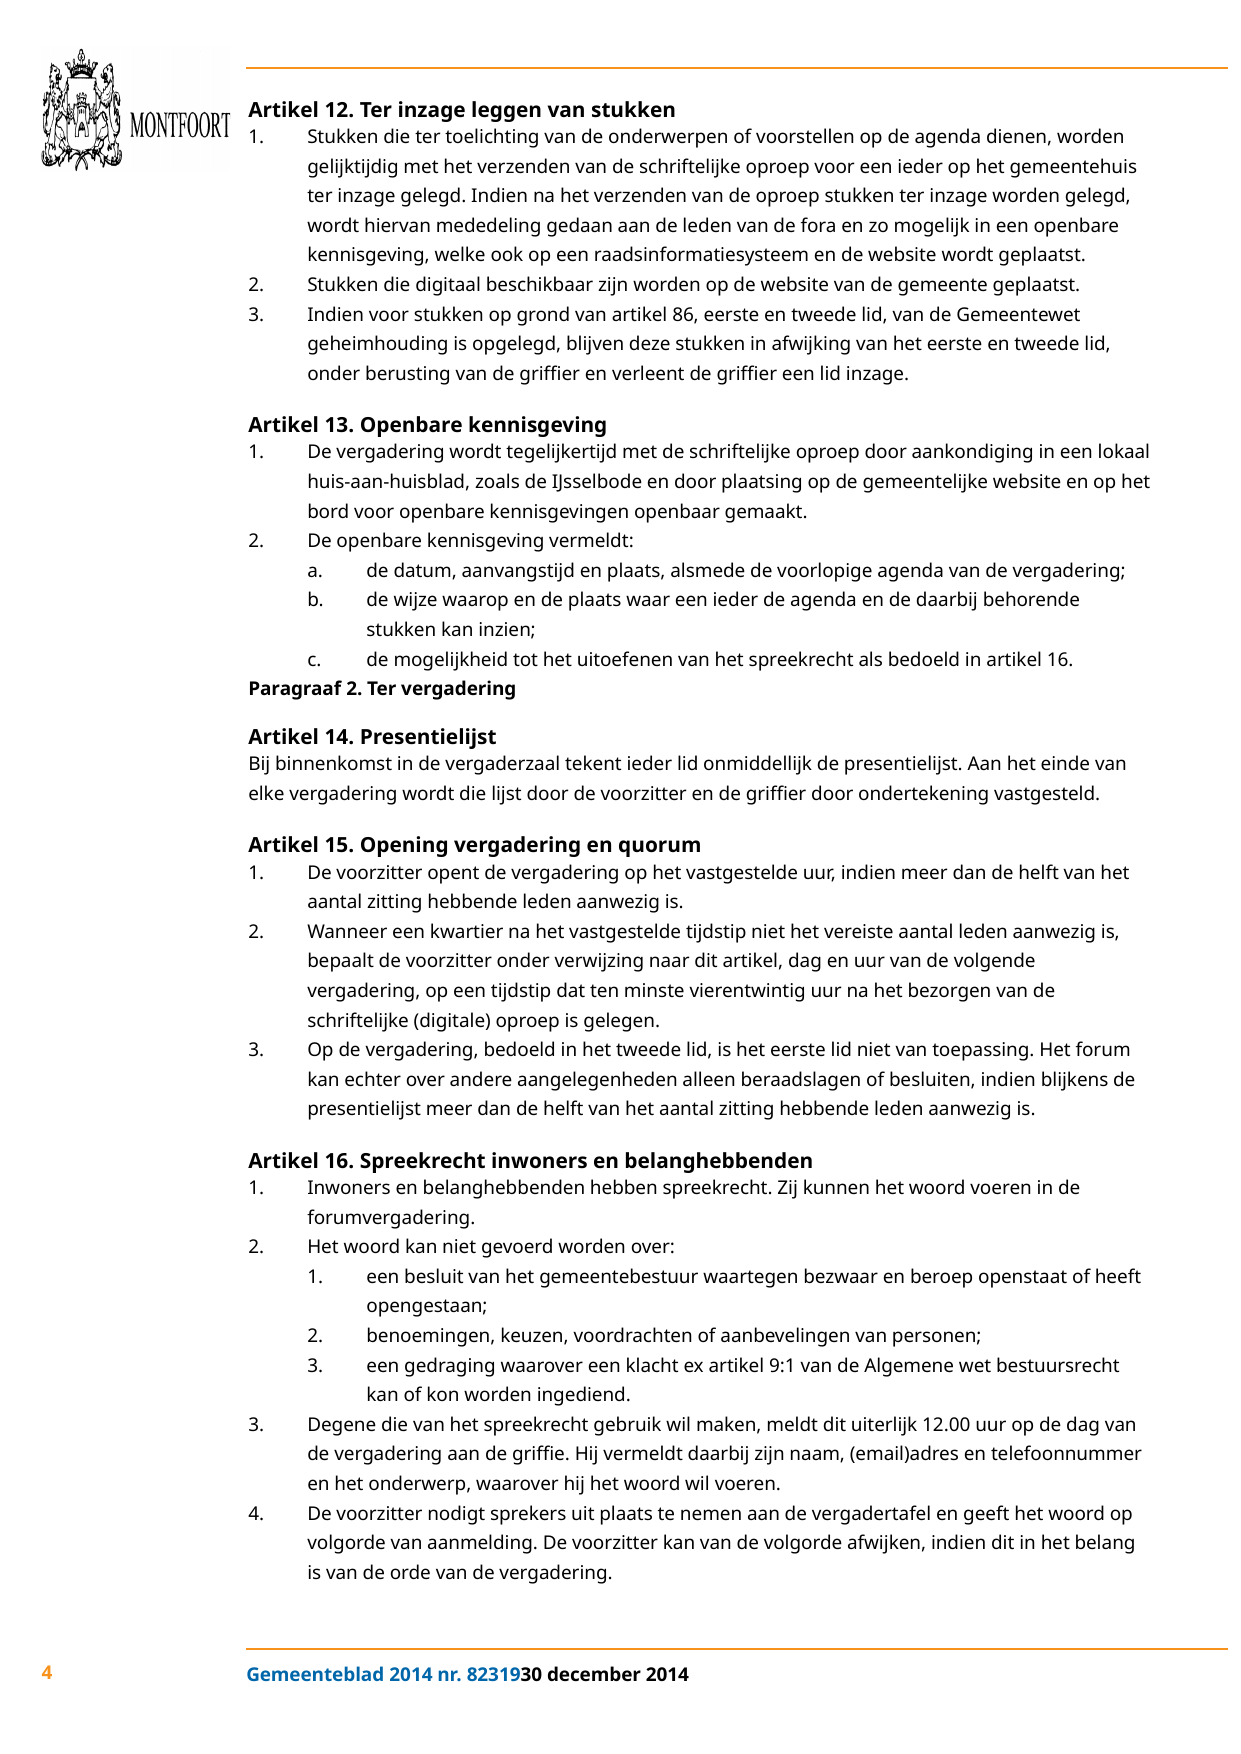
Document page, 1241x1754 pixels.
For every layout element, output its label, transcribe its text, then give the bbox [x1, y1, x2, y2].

text Artikel 16. Spreekrecht inwoners en belanghebbenden [248, 1146, 1152, 1174]
picture [41, 47, 231, 172]
text Artikel 14. Presentielijst [248, 722, 1152, 750]
list een besluit van het gemeentebestuur waartegen bezwaar en beroep openstaat of heeft opengestaan; [307, 1263, 1152, 1318]
list de datum, aanvangstijd en plaats, alsmede de voorlopige agenda van de vergadering; [307, 557, 1152, 583]
list de mogelijkheid tot het uitoefenen van het spreekrecht als bedoeld in artikel 16. [307, 646, 1152, 672]
text Artikel 12. Ter inzage leggen van stukken [248, 95, 1152, 123]
list De openbare kennisgeving vermeldt: [248, 527, 1152, 553]
list Stukken die digitaal beschikbaar zijn worden op de website van de gemeente geplaatst. [248, 271, 1152, 297]
list Stukken die ter toelichting van de onderwerpen of voorstellen op de agenda dienen, worden gelijktijdig met het verzenden van de schriftelijke oproep voor een ieder op het gemeentehuis ter inzage gelegd. Indien na het verzenden van de oproep stukken ter inzage worden gelegd, wordt hiervan mededeling gedaan aan de leden van de fora en zo mogelijk in een openbare kennisgeving, welke ook op een raadsinformatiesysteem en de website wordt geplaatst. [248, 123, 1152, 267]
text Bij binnenkomst in de vergaderzaal tekent ieder lid onmiddellijk de presentielijst. Aan het einde van elke vergadering wordt die lijst door de voorzitter en de griffier door ondertekening vastgesteld. [248, 750, 1152, 806]
list Op de vergadering, bedoeld in het tweede lid, is het eerste lid niet van toepassing. Het forum kan echter over andere aangelegenheden alleen beraadslagen of besluiten, indien blijkens de presentielijst meer dan de helft van het aantal zitting hebbende leden aanwezig is. [248, 1036, 1152, 1121]
text Artikel 15. Opening vergadering en quorum [248, 830, 1152, 859]
list De vergadering wordt tegelijkertijd met de schriftelijke oproep door aankondiging in een lokaal huis-aan-huisblad, zoals de IJsselbode en door plaatsing op de gemeentelijke website en op het bord voor openbare kennisgevingen openbaar gemaakt. [248, 439, 1152, 524]
list De voorzitter opent de vergadering op het vastgestelde uur, indien meer dan de helft van het aantal zitting hebbende leden aanwezig is. [248, 859, 1152, 914]
list Het woord kan niet gevoerd worden over: [248, 1233, 1152, 1259]
list benoemingen, keuzen, voordrachten of aanbevelingen van personen; [307, 1322, 1152, 1348]
list Inwoners en belanghebbenden hebben spreekrecht. Zij kunnen het woord voeren in de forumvergadering. [248, 1174, 1152, 1230]
list Indien voor stukken op grond van artikel 86, eerste en tweede lid, van de Gemeentewet geheimhouding is opgelegd, blijven deze stukken in afwijking van het eerste en tweede lid, onder berusting van de griffier en verleent de griffier een lid inzage. [248, 301, 1152, 386]
list de wijze waarop en de plaats waar een ieder de agenda en de daarbij behorende stukken kan inzien; [307, 587, 1152, 642]
text Paragraaf 2. Ter vergadering [248, 675, 1152, 701]
list Wanneer een kwartier na het vastgestelde tijdstip niet het vereiste aantal leden aanwezig is, bepaalt de voorzitter onder verwijzing naar dit artikel, dag en uur van de volgende vergadering, op een tijdstip dat ten minste vierentwintig uur na het bezorgen van de schriftelijke (digitale) oproep is gelegen. [248, 918, 1152, 1032]
text Artikel 13. Openbare kennisgeving [248, 410, 1152, 439]
list De voorzitter nodigt sprekers uit plaats te nemen aan de vergadertafel en geeft het woord op volgorde van aanmelding. De voorzitter kan van de volgorde afwijken, indien dit in het belang is van de orde van de vergadering. [248, 1500, 1152, 1585]
list Degene die van het spreekrecht gebruik wil maken, meldt dit uiterlijk 12.00 uur op de dag van de vergadering aan de griffie. Hij vermeldt daarbij zijn naam, (email)adres en telefoonnummer en het onderwerp, waarover hij het woord wil voeren. [248, 1411, 1152, 1496]
list een gedraging waarover een klacht ex artikel 9:1 van de Algemene wet bestuursrecht kan of kon worden ingediend. [307, 1352, 1152, 1407]
